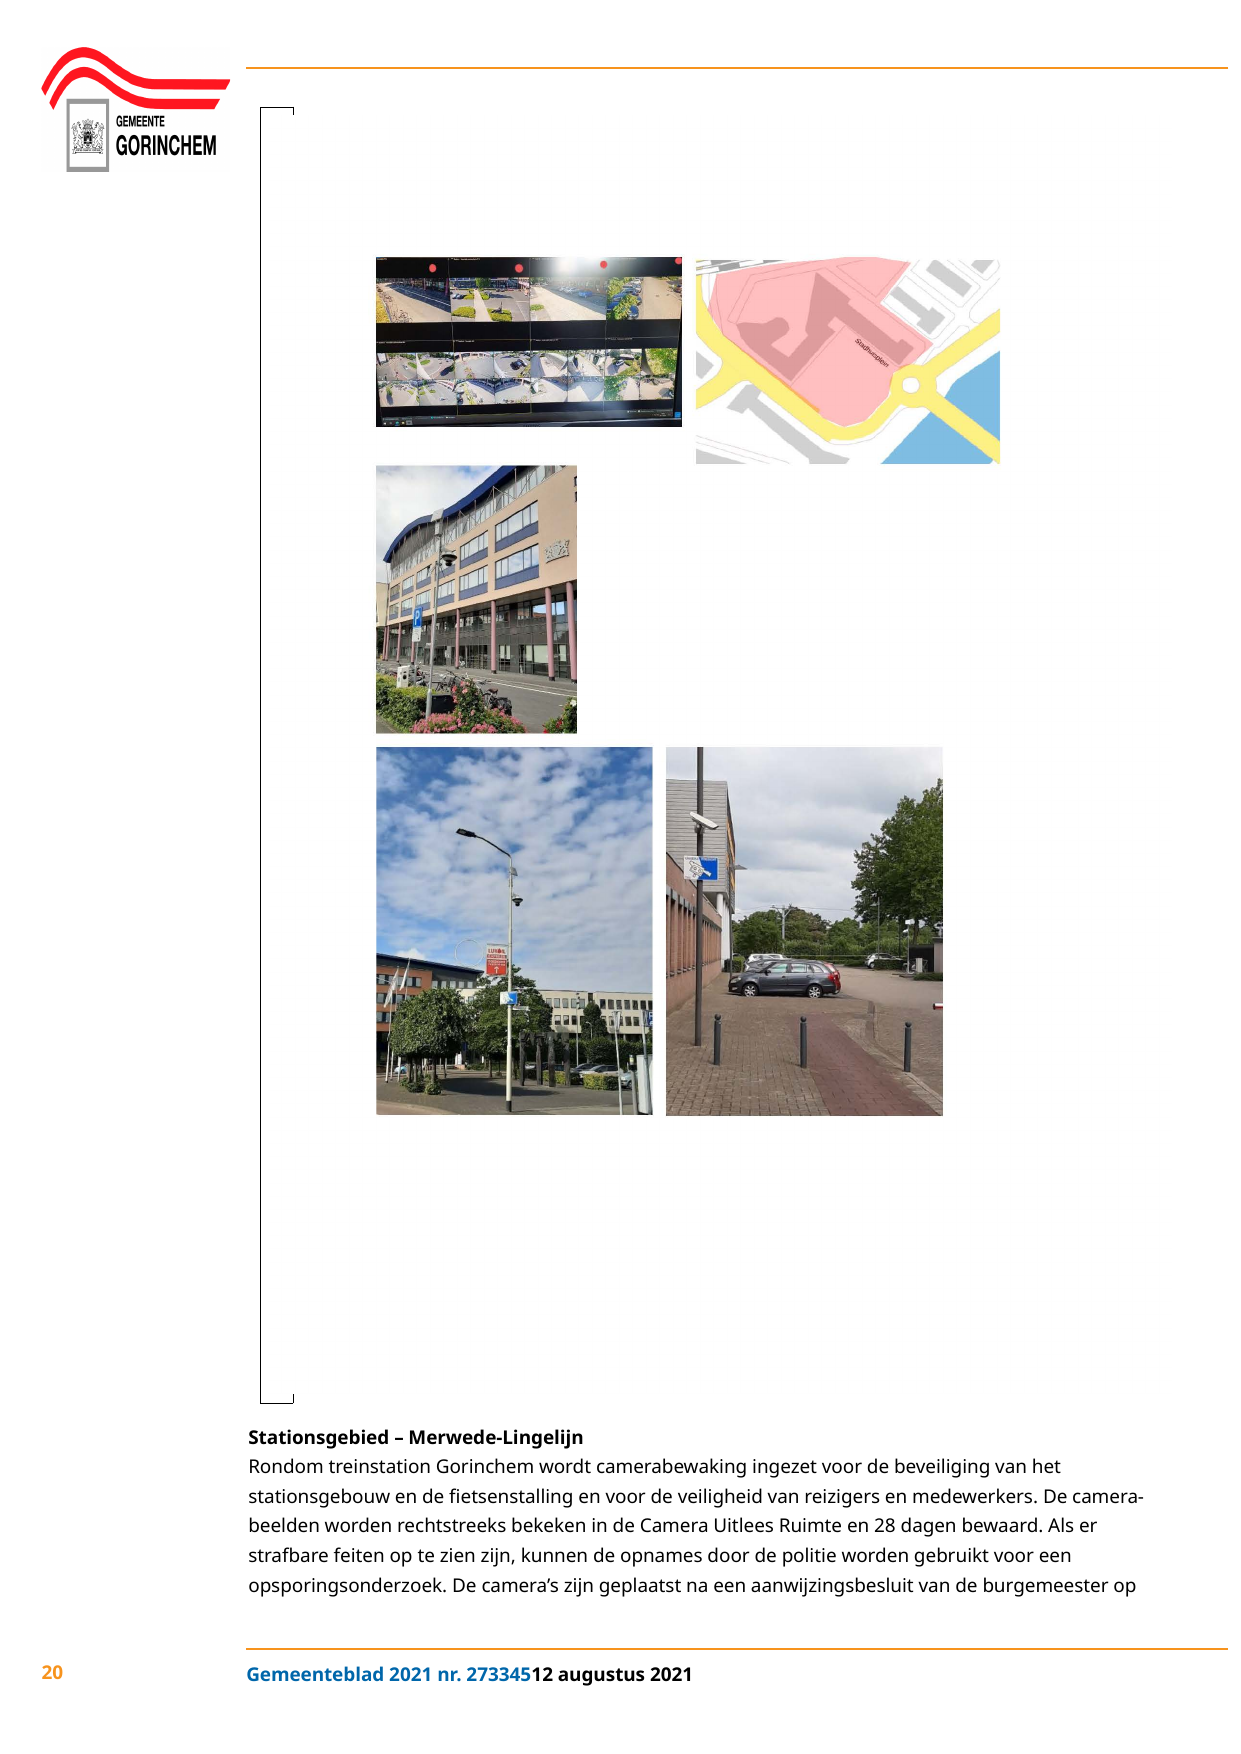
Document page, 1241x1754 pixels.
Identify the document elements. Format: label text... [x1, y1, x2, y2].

picture [41, 47, 231, 172]
text Rondom treinstation Gorinchem wordt camerabewaking ingezet voor de beveiliging van het stationsgebouw en de fietsenstalling en voor de veiligheid van reizigers en medewerkers. De camera-beelden worden rechtstreeks bekeken in de Camera Uitlees Ruimte en 28 dagen bewaard. Als er strafbare feiten op te zien zijn, kunnen de opnames door de politie worden gebruikt voor een opsporingsonderzoek. De camera’s zijn geplaatst na een aanwijzingsbesluit van de burgemeester op [248, 1453, 1152, 1598]
picture [268, 115, 1173, 1394]
text Stationsgebied – Merwede-Lingelijn [248, 1424, 1152, 1450]
